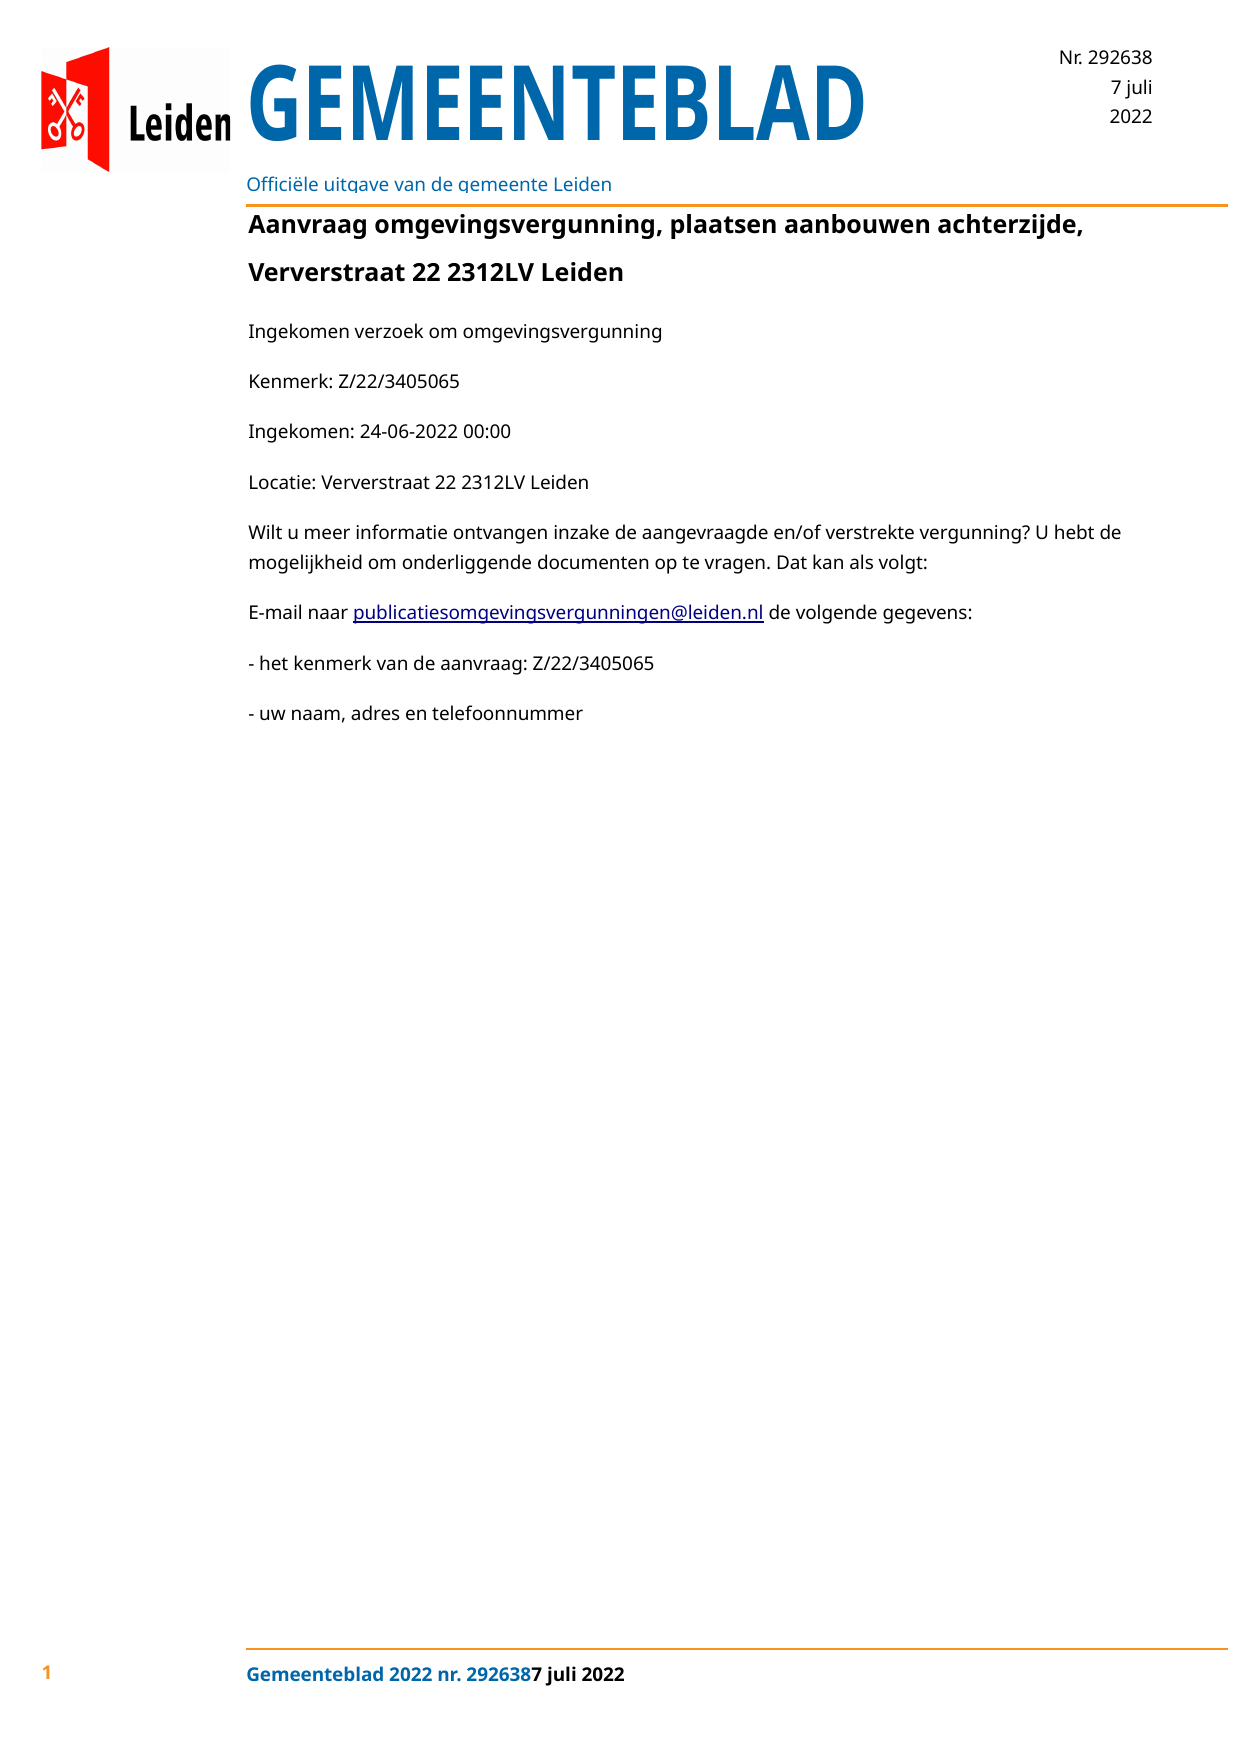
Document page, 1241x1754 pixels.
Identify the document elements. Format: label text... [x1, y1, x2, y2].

text Ingekomen: 24-06-2022 00:00 [248, 419, 1152, 444]
text - het kenmerk van de aanvraag: Z/22/3405065 [248, 650, 1152, 676]
text Wilt u meer informatie ontvangen inzake de aangevraagde en/of verstrekte vergunning? U hebt de mogelijkheid om onderliggende documenten op te vragen. Dat kan als volgt: [248, 519, 1152, 575]
text E-mail naar publicatiesomgevingsvergunningen@leiden.nl de volgende gegevens: [248, 599, 1152, 625]
text Aanvraag omgevingsvergunning, plaatsen aanbouwen achterzijde, Ververstraat 22 2312LV Leiden [248, 207, 1152, 288]
text - uw naam, adres en telefoonnummer [248, 700, 1152, 726]
text Locatie: Ververstraat 22 2312LV Leiden [248, 469, 1152, 495]
text Ingekomen verzoek om omgevingsvergunning [248, 318, 1152, 344]
text Kenmerk: Z/22/3405065 [248, 368, 1152, 394]
picture [41, 47, 231, 172]
